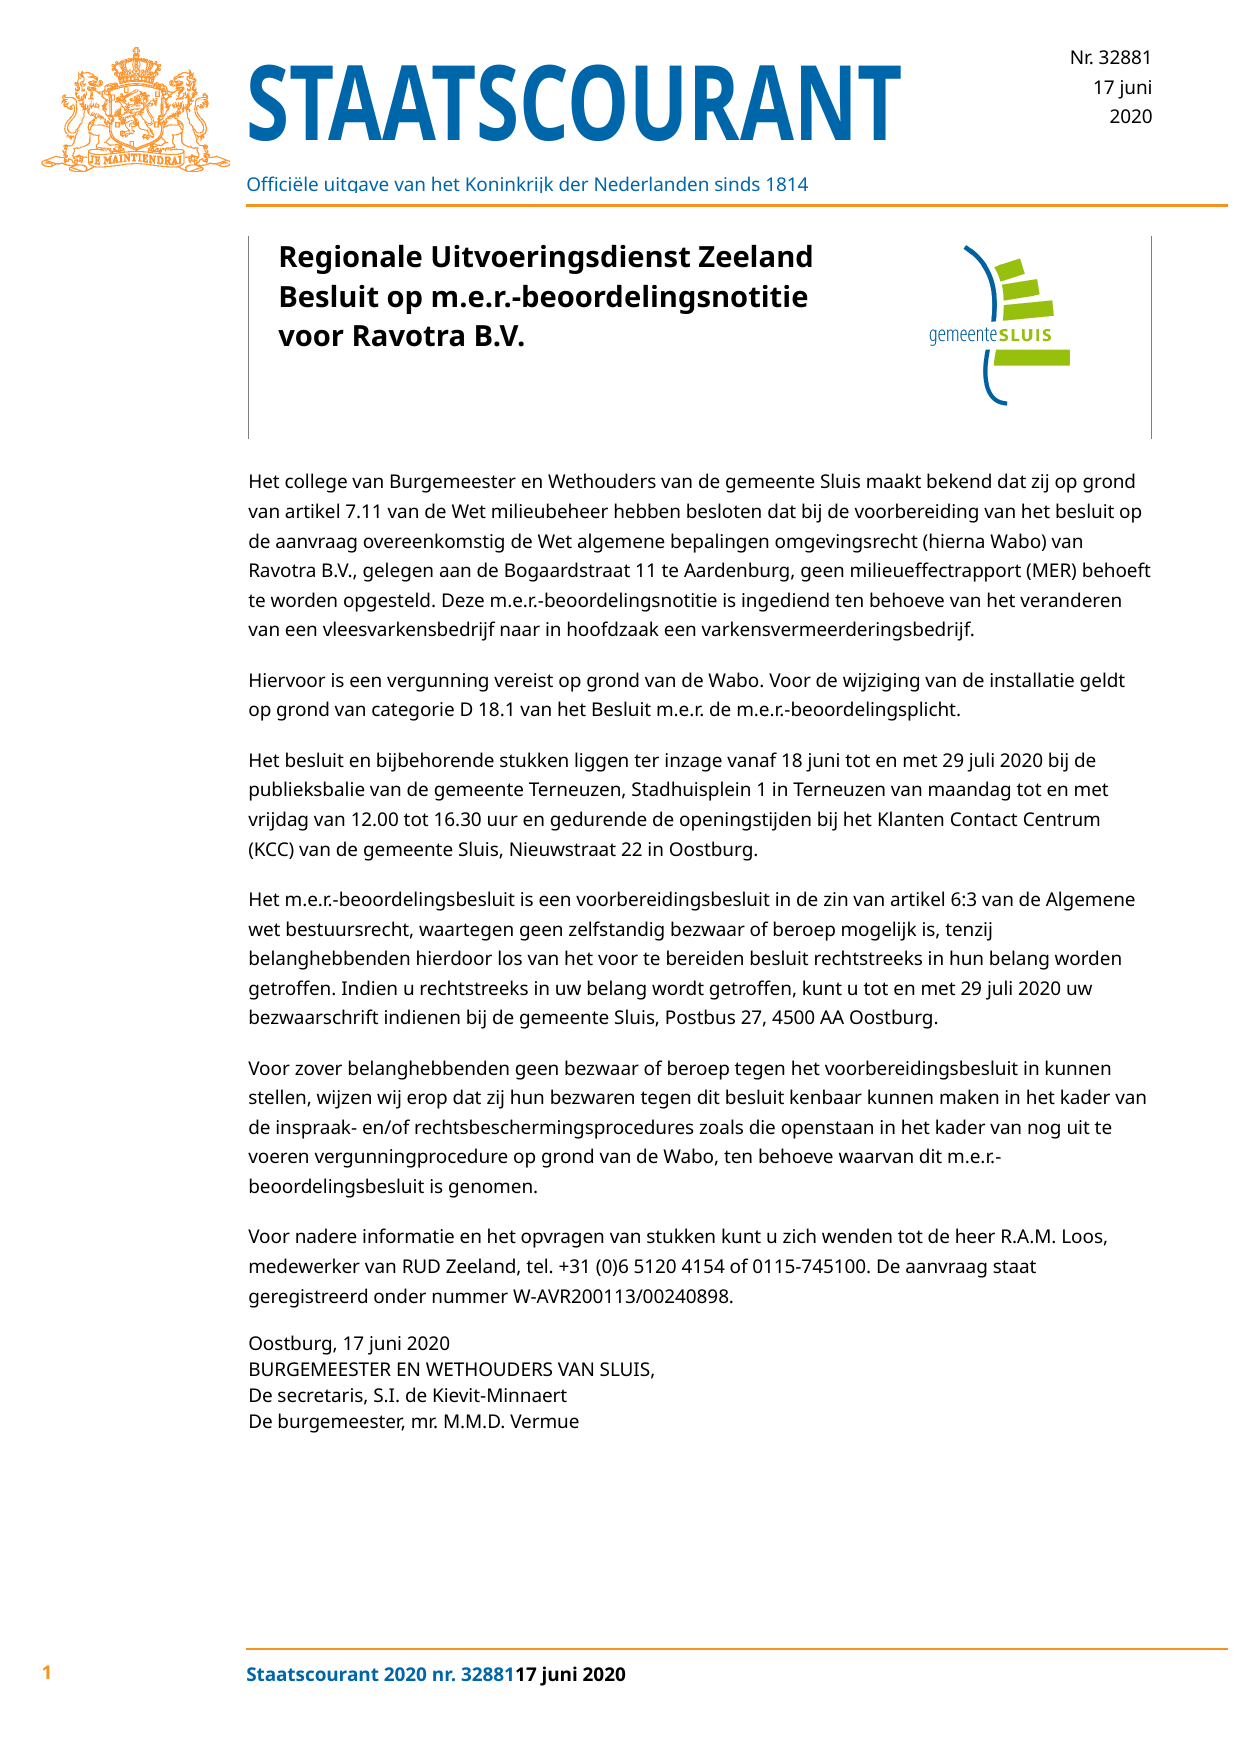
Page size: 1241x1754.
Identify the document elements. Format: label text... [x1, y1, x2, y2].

text Voor zover belanghebbenden geen bezwaar of beroep tegen het voorbereidingsbesluit in kunnen stellen, wijzen wij erop dat zij hun bezwaren tegen dit besluit kenbaar kunnen maken in het kader van de inspraak- en/of rechtsbeschermingsprocedures zoals die openstaan in het kader van nog uit te voeren vergunningprocedure op grond van de Wabo, ten behoeve waarvan dit m.e.r.-beoordelingsbesluit is genomen. [248, 1055, 1152, 1199]
text De secretaris, S.I. de Kievit-Minnaert [248, 1382, 1152, 1408]
picture [912, 236, 1090, 414]
table_header [850, 414, 1151, 439]
text Oostburg, 17 juni 2020 [248, 1331, 1152, 1356]
text Het m.e.r.-beoordelingsbesluit is een voorbereidingsbesluit in de zin van artikel 6:3 van de Algemene wet bestuursrecht, waartegen geen zelfstandig bezwaar of beroep mogelijk is, tenzij belanghebbenden hierdoor los van het voor te bereiden besluit rechtstreeks in hun belang worden getroffen. Indien u rechtstreeks in uw belang wordt getroffen, kunt u tot en met 29 juli 2020 uw bezwaarschrift indienen bij de gemeente Sluis, Postbus 27, 4500 AA Oostburg. [248, 886, 1152, 1030]
text Voor nadere informatie en het opvragen van stukken kunt u zich wenden tot de heer R.A.M. Loos, medewerker van RUD Zeeland, tel. +31 (0)6 5120 4154 of 0115-745100. De aanvraag staat geregistreerd onder nummer W-AVR200113/00240898. [248, 1224, 1152, 1308]
table_header [850, 236, 912, 413]
text Hiervoor is een vergunning vereist op grond van de Wabo. Voor de wijziging van de installatie geldt op grond van categorie D 18.1 van het Besluit m.e.r. de m.e.r.-beoordelingsplicht. [248, 667, 1152, 722]
table_header Regionale Uitvoeringsdienst Zeeland Besluit op m.e.r.-beoordelingsnotitie voor Ravotra B.V. [249, 236, 850, 439]
picture [41, 47, 231, 172]
text De burgemeester, mr. M.M.D. Vermue [248, 1408, 1152, 1433]
text BURGEMEESTER EN WETHOUDERS VAN SLUIS, [248, 1356, 1152, 1382]
text Het college van Burgemeester en Wethouders van de gemeente Sluis maakt bekend dat zij op grond van artikel 7.11 van de Wet milieubeheer hebben besloten dat bij de voorbereiding van het besluit op de aanvraag overeenkomstig de Wet algemene bepalingen omgevingsrecht (hierna Wabo) van Ravotra B.V., gelegen aan de Bogaardstraat 11 te Aardenburg, geen milieueffectrapport (MER) behoeft te worden opgesteld. Deze m.e.r.-beoordelingsnotitie is ingediend ten behoeve van het veranderen van een vleesvarkensbedrijf naar in hoofdzaak een varkensvermeerderingsbedrijf. [248, 469, 1152, 642]
text Het besluit en bijbehorende stukken liggen ter inzage vanaf 18 juni tot en met 29 juli 2020 bij de publieksbalie van de gemeente Terneuzen, Stadhuisplein 1 in Terneuzen van maandag tot en met vrijdag van 12.00 tot 16.30 uur en gedurende de openingstijden bij het Klanten Contact Centrum (KCC) van de gemeente Sluis, Nieuwstraat 22 in Oostburg. [248, 747, 1152, 861]
table_header [1090, 236, 1151, 413]
